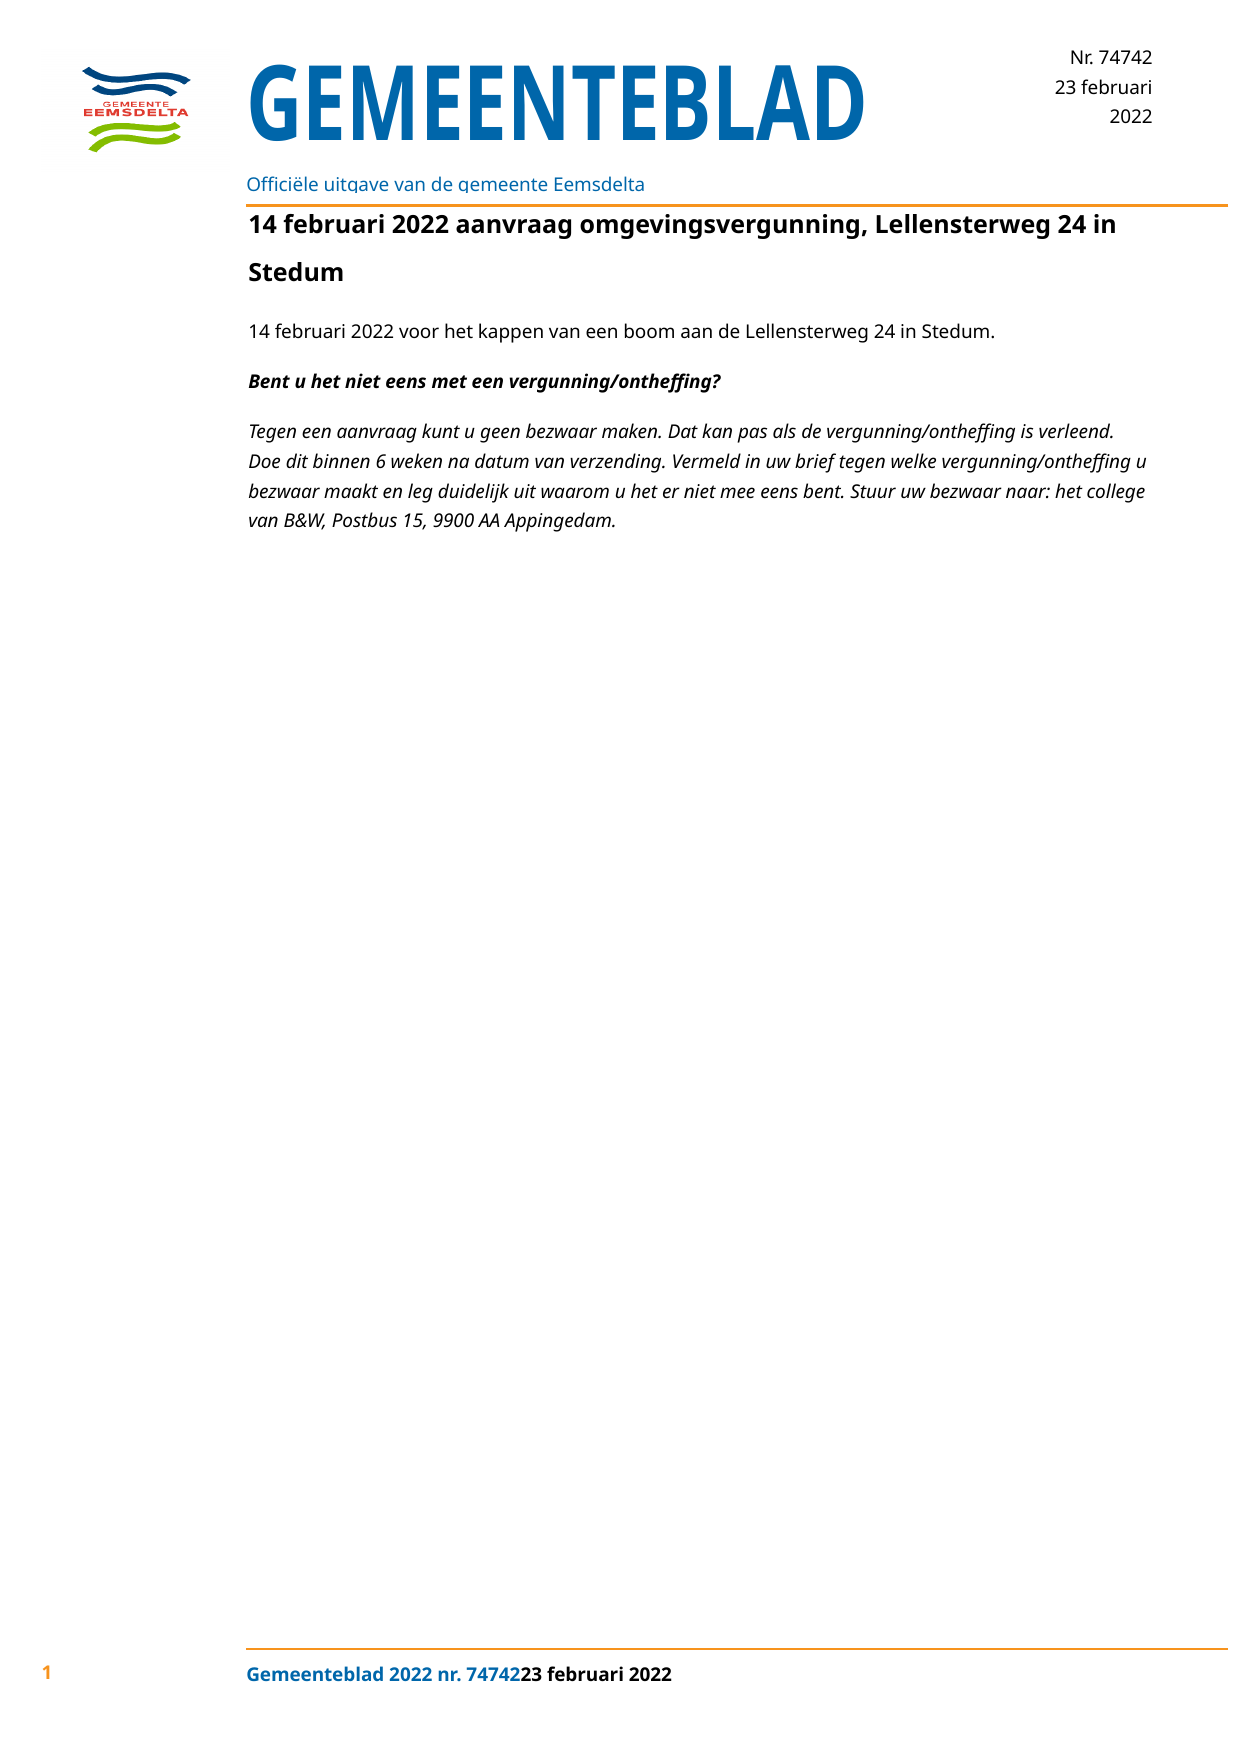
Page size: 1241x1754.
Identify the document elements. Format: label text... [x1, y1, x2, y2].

text Bent u het niet eens met een vergunning/ontheffing? [248, 368, 1152, 394]
text 14 februari 2022 voor het kappen van een boom aan de Lellensterweg 24 in Stedum. [248, 318, 1152, 344]
picture [41, 47, 231, 172]
text 14 februari 2022 aanvraag omgevingsvergunning, Lellensterweg 24 in Stedum [248, 207, 1152, 288]
text Tegen een aanvraag kunt u geen bezwaar maken. Dat kan pas als de vergunning/ontheffing is verleend. Doe dit binnen 6 weken na datum van verzending. Vermeld in uw brief tegen welke vergunning/ontheffing u bezwaar maakt en leg duidelijk uit waarom u het er niet mee eens bent. Stuur uw bezwaar naar: het college van B&W, Postbus 15, 9900 AA Appingedam. [248, 419, 1152, 533]
